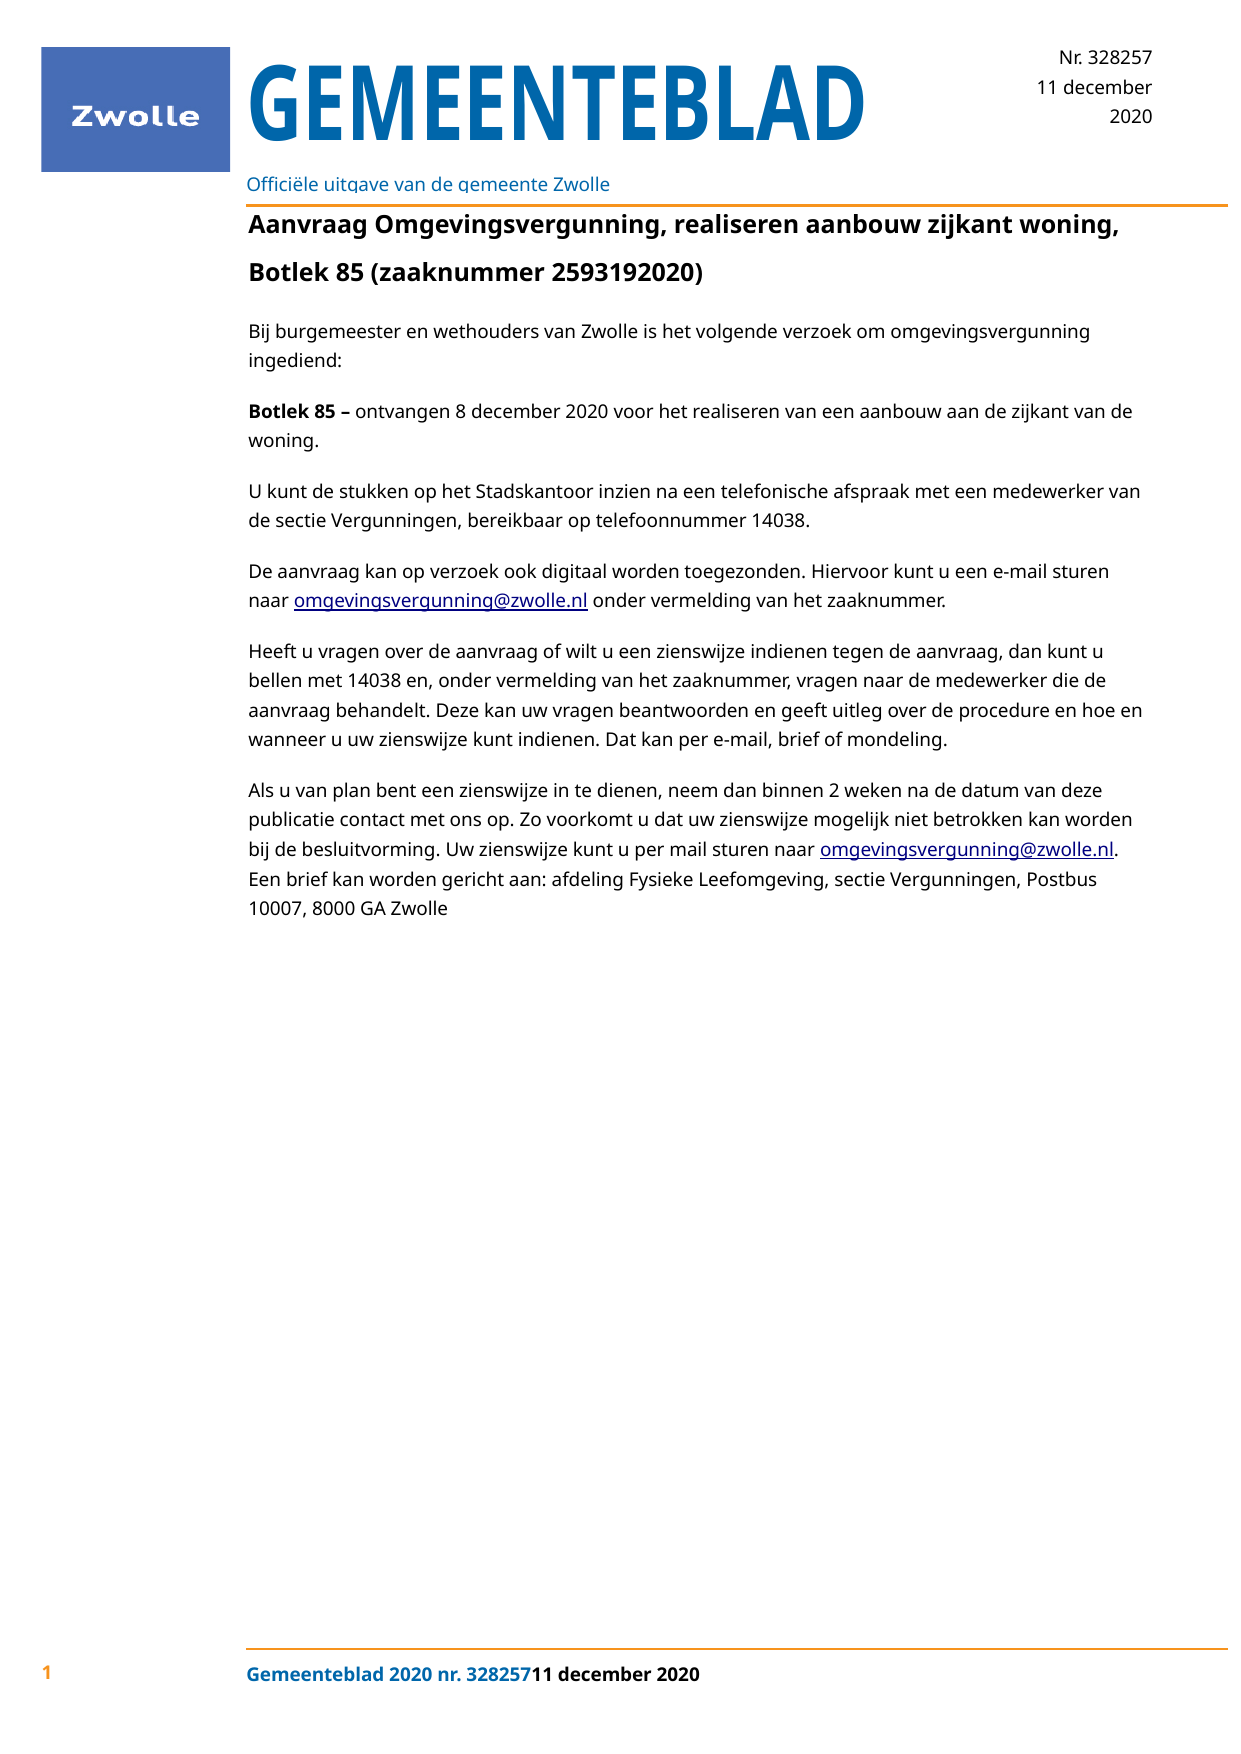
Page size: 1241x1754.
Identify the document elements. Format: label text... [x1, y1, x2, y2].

text Heeft u vragen over de aanvraag of wilt u een zienswijze indienen tegen de aanvraag, dan kunt u bellen met 14038 en, onder vermelding van het zaaknummer, vragen naar de medewerker die de aanvraag behandelt. Deze kan uw vragen beantwoorden en geeft uitleg over de procedure en hoe en wanneer u uw zienswijze kunt indienen. Dat kan per e-mail, brief of mondeling. [248, 638, 1152, 752]
picture [41, 47, 231, 172]
text De aanvraag kan op verzoek ook digitaal worden toegezonden. Hiervoor kunt u een e-mail sturen naar omgevingsvergunning@zwolle.nl onder vermelding van het zaaknummer. [248, 558, 1152, 613]
text Bij burgemeester en wethouders van Zwolle is het volgende verzoek om omgevingsvergunning ingediend: [248, 318, 1152, 373]
text Botlek 85 – ontvangen 8 december 2020 voor het realiseren van een aanbouw aan de zijkant van de woning. [248, 398, 1152, 453]
text Aanvraag Omgevingsvergunning, realiseren aanbouw zijkant woning, Botlek 85 (zaaknummer 2593192020) [248, 207, 1152, 288]
text U kunt de stukken op het Stadskantoor inzien na een telefonische afspraak met een medewerker van de sectie Vergunningen, bereikbaar op telefoonnummer 14038. [248, 478, 1152, 533]
text Als u van plan bent een zienswijze in te dienen, neem dan binnen 2 weken na de datum van deze publicatie contact met ons op. Zo voorkomt u dat uw zienswijze mogelijk niet betrokken kan worden bij de besluitvorming. Uw zienswijze kunt u per mail sturen naar omgevingsvergunning@zwolle.nl. Een brief kan worden gericht aan: afdeling Fysieke Leefomgeving, sectie Vergunningen, Postbus 10007, 8000 GA Zwolle [248, 777, 1152, 921]
